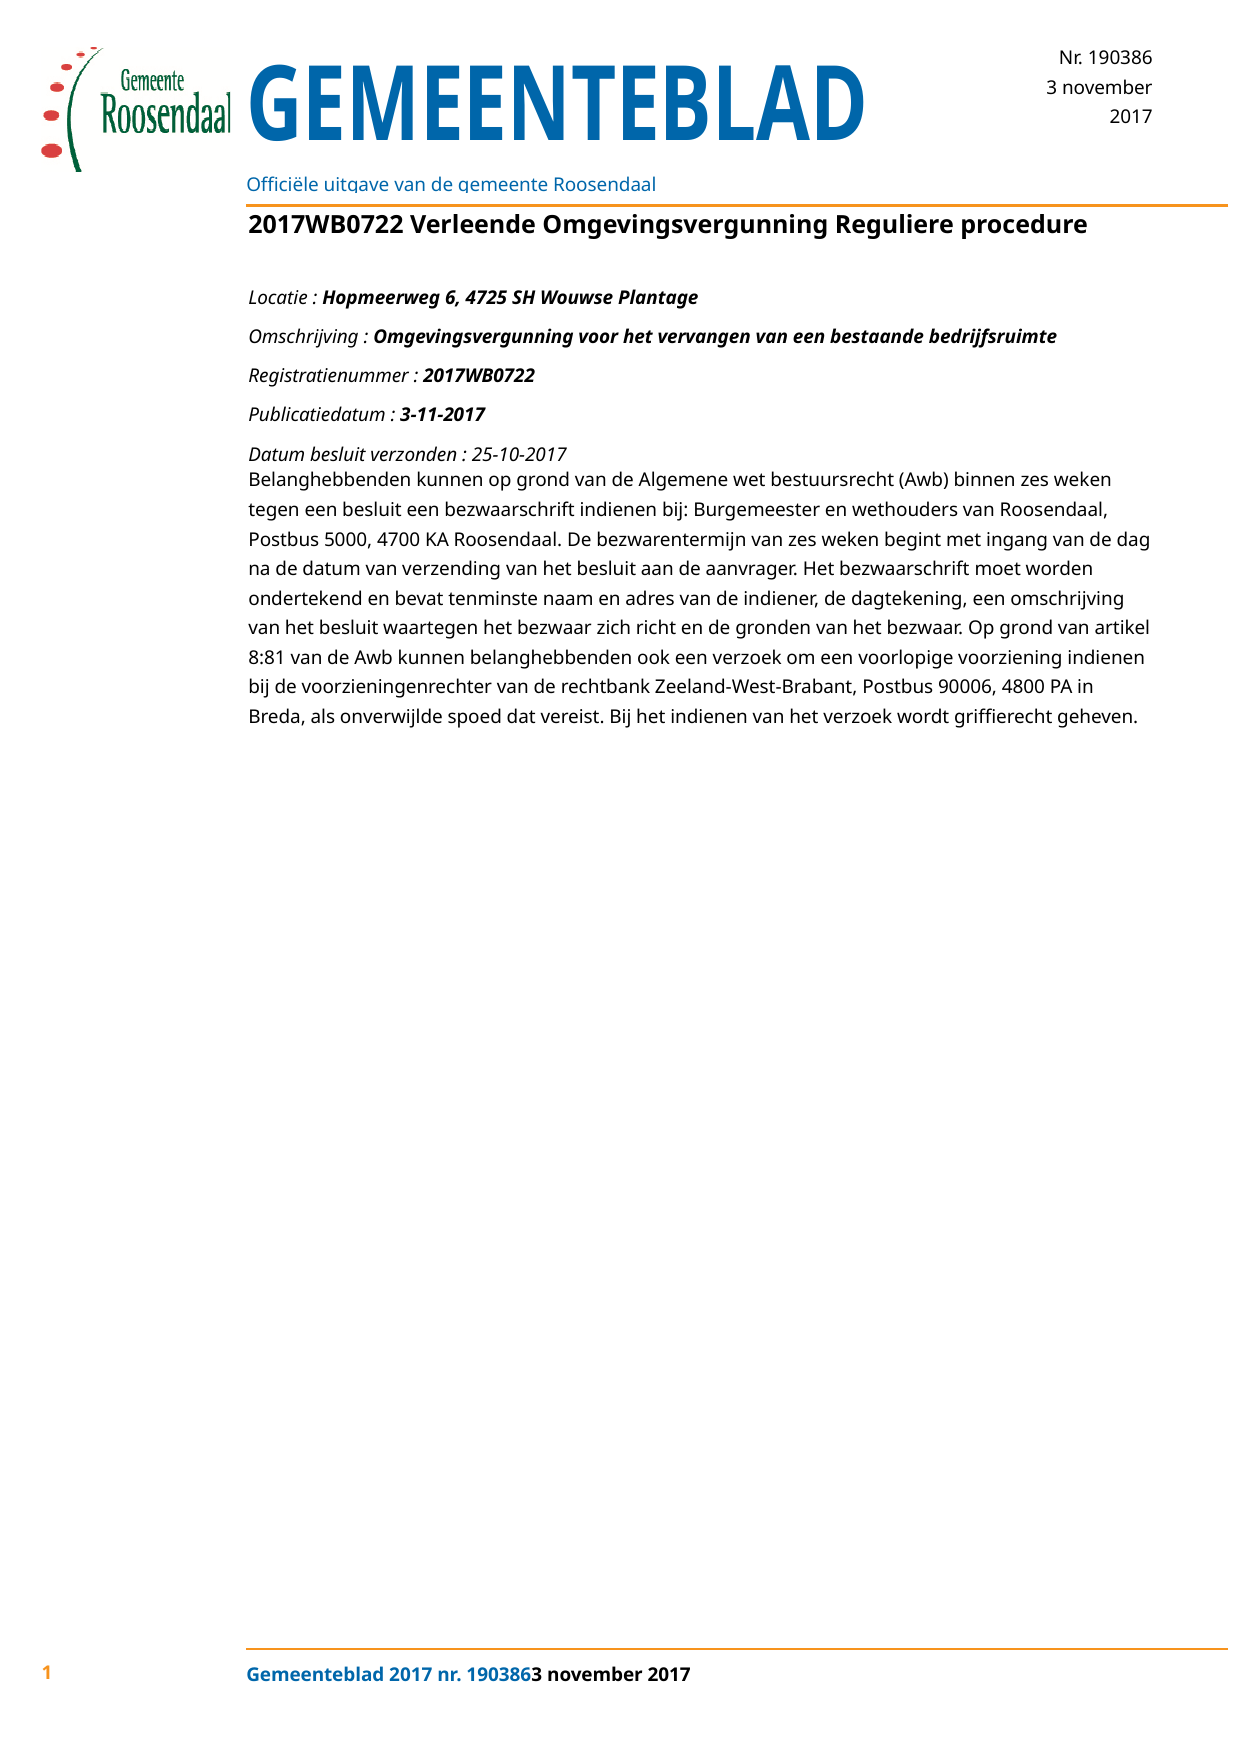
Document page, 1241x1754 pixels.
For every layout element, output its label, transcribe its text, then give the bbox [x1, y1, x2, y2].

text Locatie : Hopmeerweg 6, 4725 SH Wouwse Plantage [248, 284, 1152, 309]
text Publicatiedatum : 3-11-2017 [248, 402, 1152, 427]
text Belanghebbenden kunnen op grond van de Algemene wet bestuursrecht (Awb) binnen zes weken tegen een besluit een bezwaarschrift indienen bij: Burgemeester en wethouders van Roosendaal, Postbus 5000, 4700 KA Roosendaal. De bezwarentermijn van zes weken begint met ingang van de dag na de datum van verzending van het besluit aan de aanvrager. Het bezwaarschrift moet worden ondertekend en bevat tenminste naam en adres van de indiener, de dagtekening, een omschrijving van het besluit waartegen het bezwaar zich richt en de gronden van het bezwaar. Op grond van artikel 8:81 van de Awb kunnen belanghebbenden ook een verzoek om een voorlopige voorziening indienen bij de voorzieningenrechter van de rechtbank Zeeland-West-Brabant, Postbus 90006, 4800 PA in Breda, als onverwijlde spoed dat vereist. Bij het indienen van het verzoek wordt griffierecht geheven. [248, 467, 1152, 729]
text Datum besluit verzonden : 25-10-2017 [248, 441, 1152, 467]
text 2017WB0722 Verleende Omgevingsvergunning Reguliere procedure [248, 207, 1152, 241]
text Omschrijving : Omgevingsvergunning voor het vervangen van een bestaande bedrijfsruimte [248, 323, 1152, 349]
picture [41, 47, 231, 172]
text Registratienummer : 2017WB0722 [248, 362, 1152, 388]
